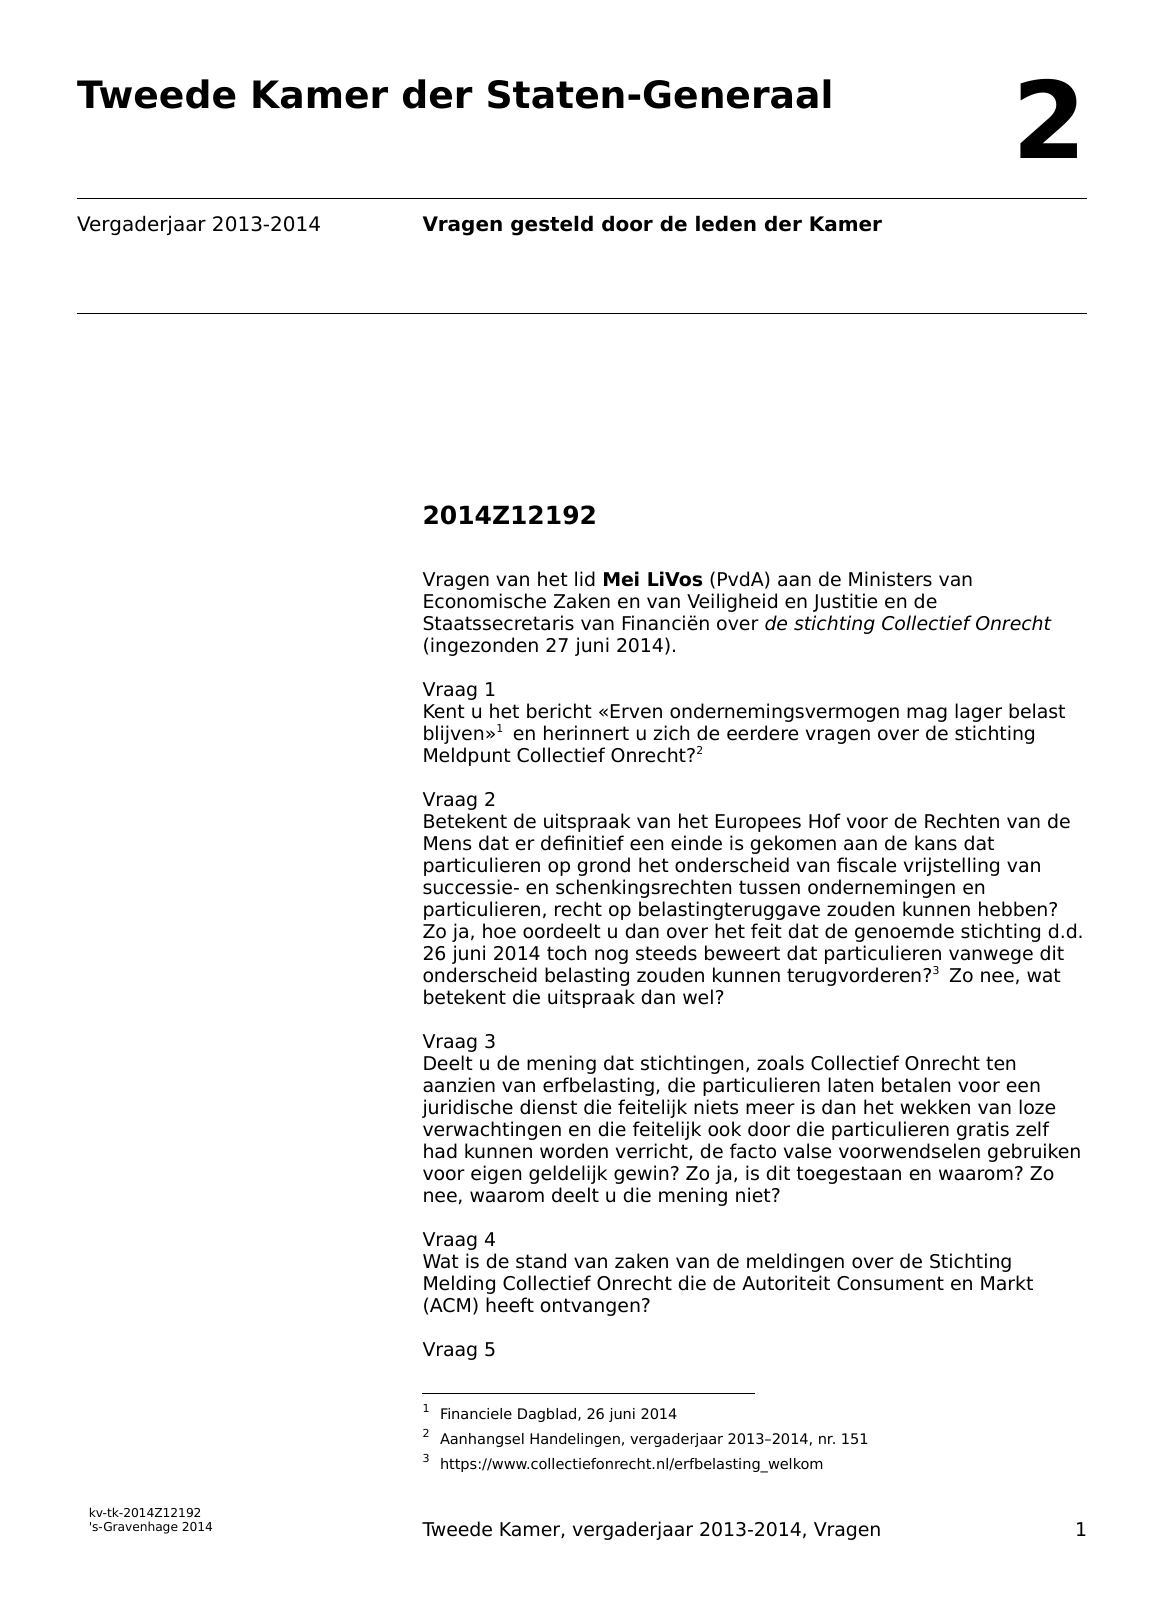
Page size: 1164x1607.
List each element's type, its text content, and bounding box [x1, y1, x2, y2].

text Vragen van het lid Mei LiVos (PvdA) aan de Ministers van Economische Zaken en van Veiligheid en Justitie en de Staatssecretaris van Financiën over de stichting Collectief Onrecht (ingezonden 27 juni 2014). [422, 569, 1087, 657]
text Vraag 4 [422, 1229, 1087, 1251]
table_cell Vergaderjaar 2013-2014 [77, 199, 422, 313]
text Deelt u de mening dat stichtingen, zoals Collectief Onrecht ten aanzien van erfbelasting, die particulieren laten betalen voor een juridische dienst die feitelijk niets meer is dan het wekken van loze verwachtingen en die feitelijk ook door die particulieren gratis zelf had kunnen worden verricht, de facto valse voorwendselen gebruiken voor eigen geldelijk gewin? Zo ja, is dit toegestaan en waarom? Zo nee, waarom deelt u die mening niet? [422, 1053, 1087, 1207]
table_cell Vragen gesteld door de leden der Kamer [422, 199, 1087, 313]
text Aanhangsel Handelingen, vergaderjaar 2013–2014, nr. 151 [422, 1427, 1087, 1449]
text 's-Gravenhage 2014 [88, 1520, 323, 1534]
text Vraag 2 [422, 789, 1087, 811]
text Betekent de uitspraak van het Europees Hof voor de Rechten van de Mens dat er definitief een einde is gekomen aan de kans dat particulieren op grond het onderscheid van fiscale vrijstelling van successie- en schenkingsrechten tussen ondernemingen en particulieren, recht op belastingteruggave zouden kunnen hebben? Zo ja, hoe oordeelt u dan over het feit dat de genoemde stichting d.d. 26 juni 2014 toch nog steeds beweert dat particulieren vanwege dit onderscheid belasting zouden kunnen terugvorderen? Zo nee, wat betekent die uitspraak dan wel? [422, 811, 1087, 1009]
table_header 2 [886, 59, 1087, 198]
table_header Tweede Kamer der Staten-Generaal [77, 59, 886, 198]
text Vraag 3 [422, 1031, 1087, 1053]
text https://www.collectiefonrecht.nl/erfbelasting_welkom [422, 1452, 1087, 1474]
text Kent u het bericht «Erven ondernemingsvermogen mag lager belast blijven» en herinnert u zich de eerdere vragen over de stichting Meldpunt Collectief Onrecht? [422, 701, 1087, 767]
text 2014Z12192 [422, 501, 1087, 531]
text Vraag 1 [422, 679, 1087, 701]
text Financiele Dagblad, 26 juni 2014 [422, 1402, 1087, 1424]
text Wat is de stand van zaken van de meldingen over de Stichting Melding Collectief Onrecht die de Autoriteit Consument en Markt (ACM) heeft ontvangen? [422, 1251, 1087, 1317]
text kv-tk-2014Z12192 [88, 1506, 323, 1520]
text Vraag 5 [422, 1339, 1087, 1361]
